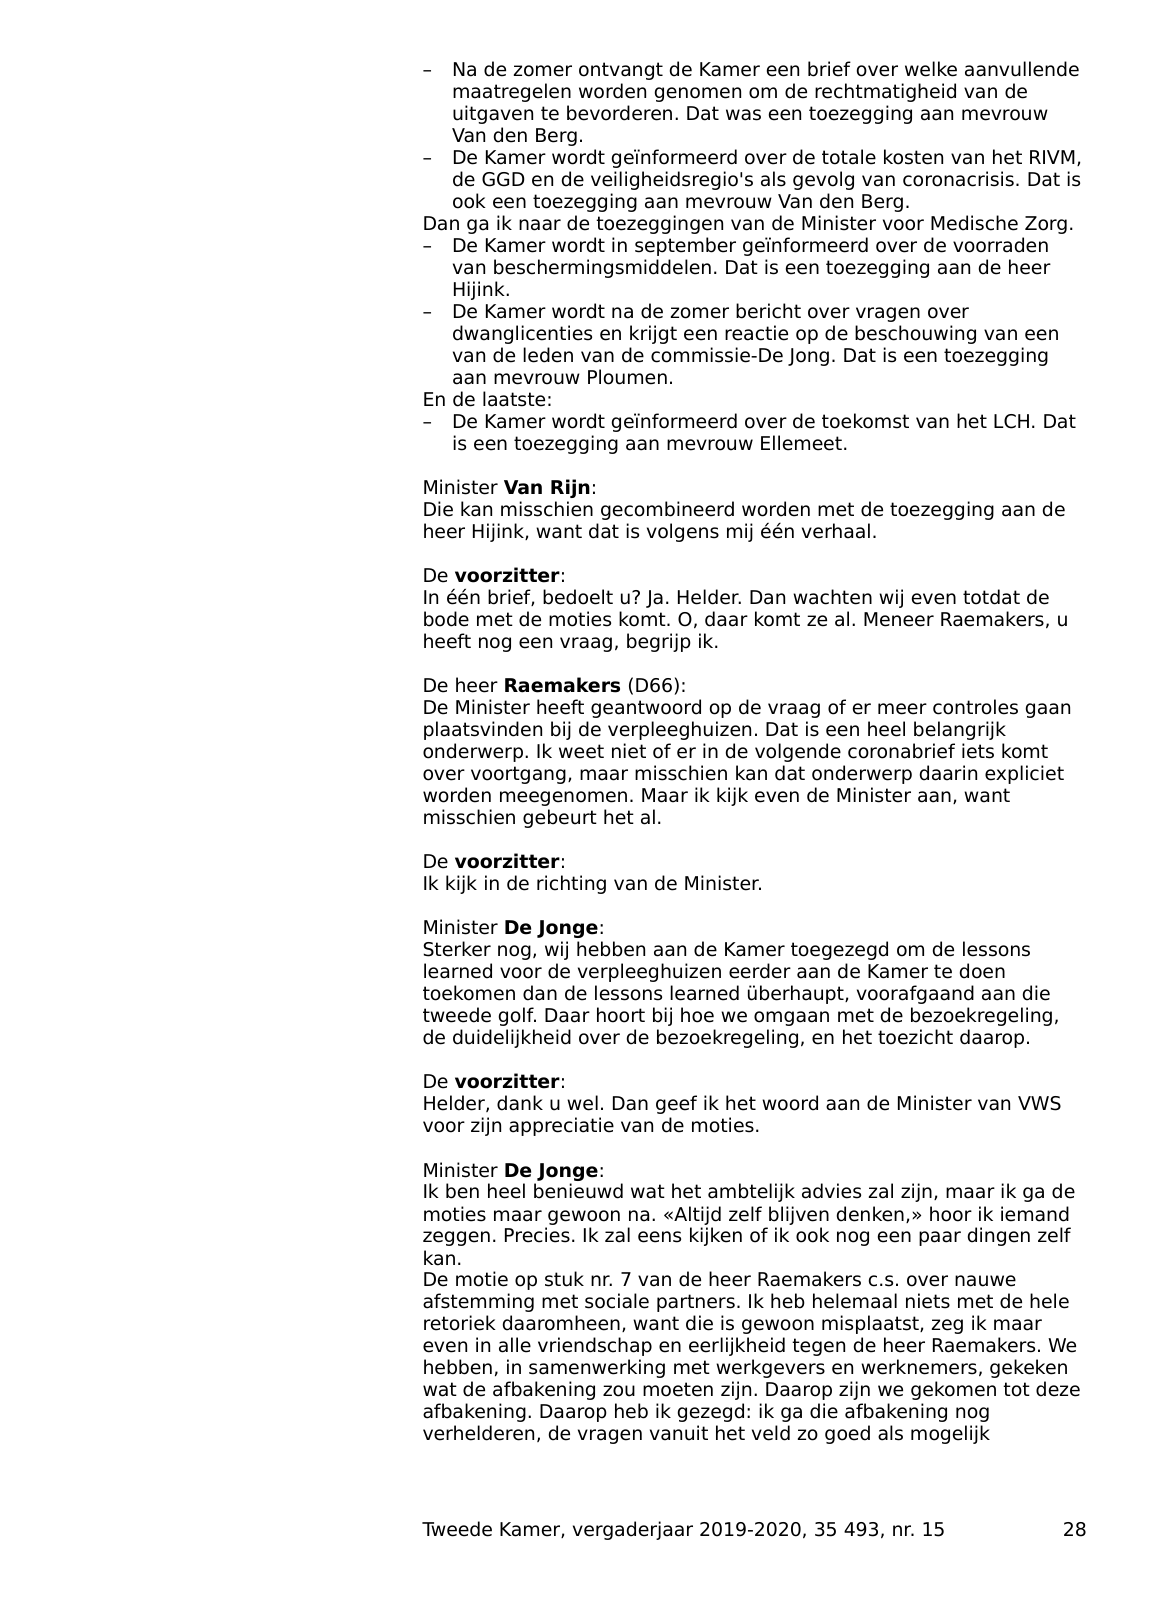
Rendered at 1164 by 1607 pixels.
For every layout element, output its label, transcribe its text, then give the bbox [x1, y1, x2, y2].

text Ik kijk in de richting van de Minister. [422, 873, 1087, 895]
text – De Kamer wordt geïnformeerd over de toekomst van het LCH. Dat is een toezegging aan mevrouw Ellemeet. [422, 411, 1087, 455]
text Die kan misschien gecombineerd worden met de toezegging aan de heer Hijink, want dat is volgens mij één verhaal. [422, 499, 1087, 543]
text In één brief, bedoelt u? Ja. Helder. Dan wachten wij even totdat de bode met de moties komt. O, daar komt ze al. Meneer Raemakers, u heeft nog een vraag, begrijp ik. [422, 587, 1087, 653]
text De heer Raemakers (D66): [422, 675, 1087, 697]
text De voorzitter: [422, 1071, 1087, 1093]
text – De Kamer wordt na de zomer bericht over vragen over dwanglicenties en krijgt een reactie op de beschouwing van een van de leden van de commissie-De Jong. Dat is een toezegging aan mevrouw Ploumen. [422, 301, 1087, 389]
text Ik ben heel benieuwd wat het ambtelijk advies zal zijn, maar ik ga de moties maar gewoon na. «Altijd zelf blijven denken,» hoor ik iemand zeggen. Precies. Ik zal eens kijken of ik ook nog een paar dingen zelf kan. [422, 1181, 1087, 1269]
text Dan ga ik naar de toezeggingen van de Minister voor Medische Zorg. [422, 213, 1087, 235]
text Minister Van Rijn: [422, 477, 1087, 499]
text Minister De Jonge: [422, 917, 1087, 939]
text De voorzitter: [422, 851, 1087, 873]
text De motie op stuk nr. 7 van de heer Raemakers c.s. over nauwe afstemming met sociale partners. Ik heb helemaal niets met de hele retoriek daaromheen, want die is gewoon misplaatst, zeg ik maar even in alle vriendschap en eerlijkheid tegen de heer Raemakers. We hebben, in samenwerking met werkgevers en werknemers, gekeken wat de afbakening zou moeten zijn. Daarop zijn we gekomen tot deze afbakening. Daarop heb ik gezegd: ik ga die afbakening nog verhelderen, de vragen vanuit het veld zo goed als mogelijk [422, 1269, 1087, 1445]
text De voorzitter: [422, 565, 1087, 587]
text Helder, dank u wel. Dan geef ik het woord aan de Minister van VWS voor zijn appreciatie van de moties. [422, 1093, 1087, 1137]
text Minister De Jonge: [422, 1159, 1087, 1181]
text En de laatste: [422, 389, 1087, 411]
text De Minister heeft geantwoord op de vraag of er meer controles gaan plaatsvinden bij de verpleeghuizen. Dat is een heel belangrijk onderwerp. Ik weet niet of er in de volgende coronabrief iets komt over voortgang, maar misschien kan dat onderwerp daarin expliciet worden meegenomen. Maar ik kijk even de Minister aan, want misschien gebeurt het al. [422, 697, 1087, 829]
text – De Kamer wordt geïnformeerd over de totale kosten van het RIVM, de GGD en de veiligheidsregio's als gevolg van coronacrisis. Dat is ook een toezegging aan mevrouw Van den Berg. [422, 147, 1087, 213]
text Sterker nog, wij hebben aan de Kamer toegezegd om de lessons learned voor de verpleeghuizen eerder aan de Kamer te doen toekomen dan de lessons learned überhaupt, voorafgaand aan die tweede golf. Daar hoort bij hoe we omgaan met de bezoekregeling, de duidelijkheid over de bezoekregeling, en het toezicht daarop. [422, 939, 1087, 1049]
text – Na de zomer ontvangt de Kamer een brief over welke aanvullende maatregelen worden genomen om de rechtmatigheid van de uitgaven te bevorderen. Dat was een toezegging aan mevrouw Van den Berg. [422, 59, 1087, 147]
text – De Kamer wordt in september geïnformeerd over de voorraden van beschermingsmiddelen. Dat is een toezegging aan de heer Hijink. [422, 235, 1087, 301]
